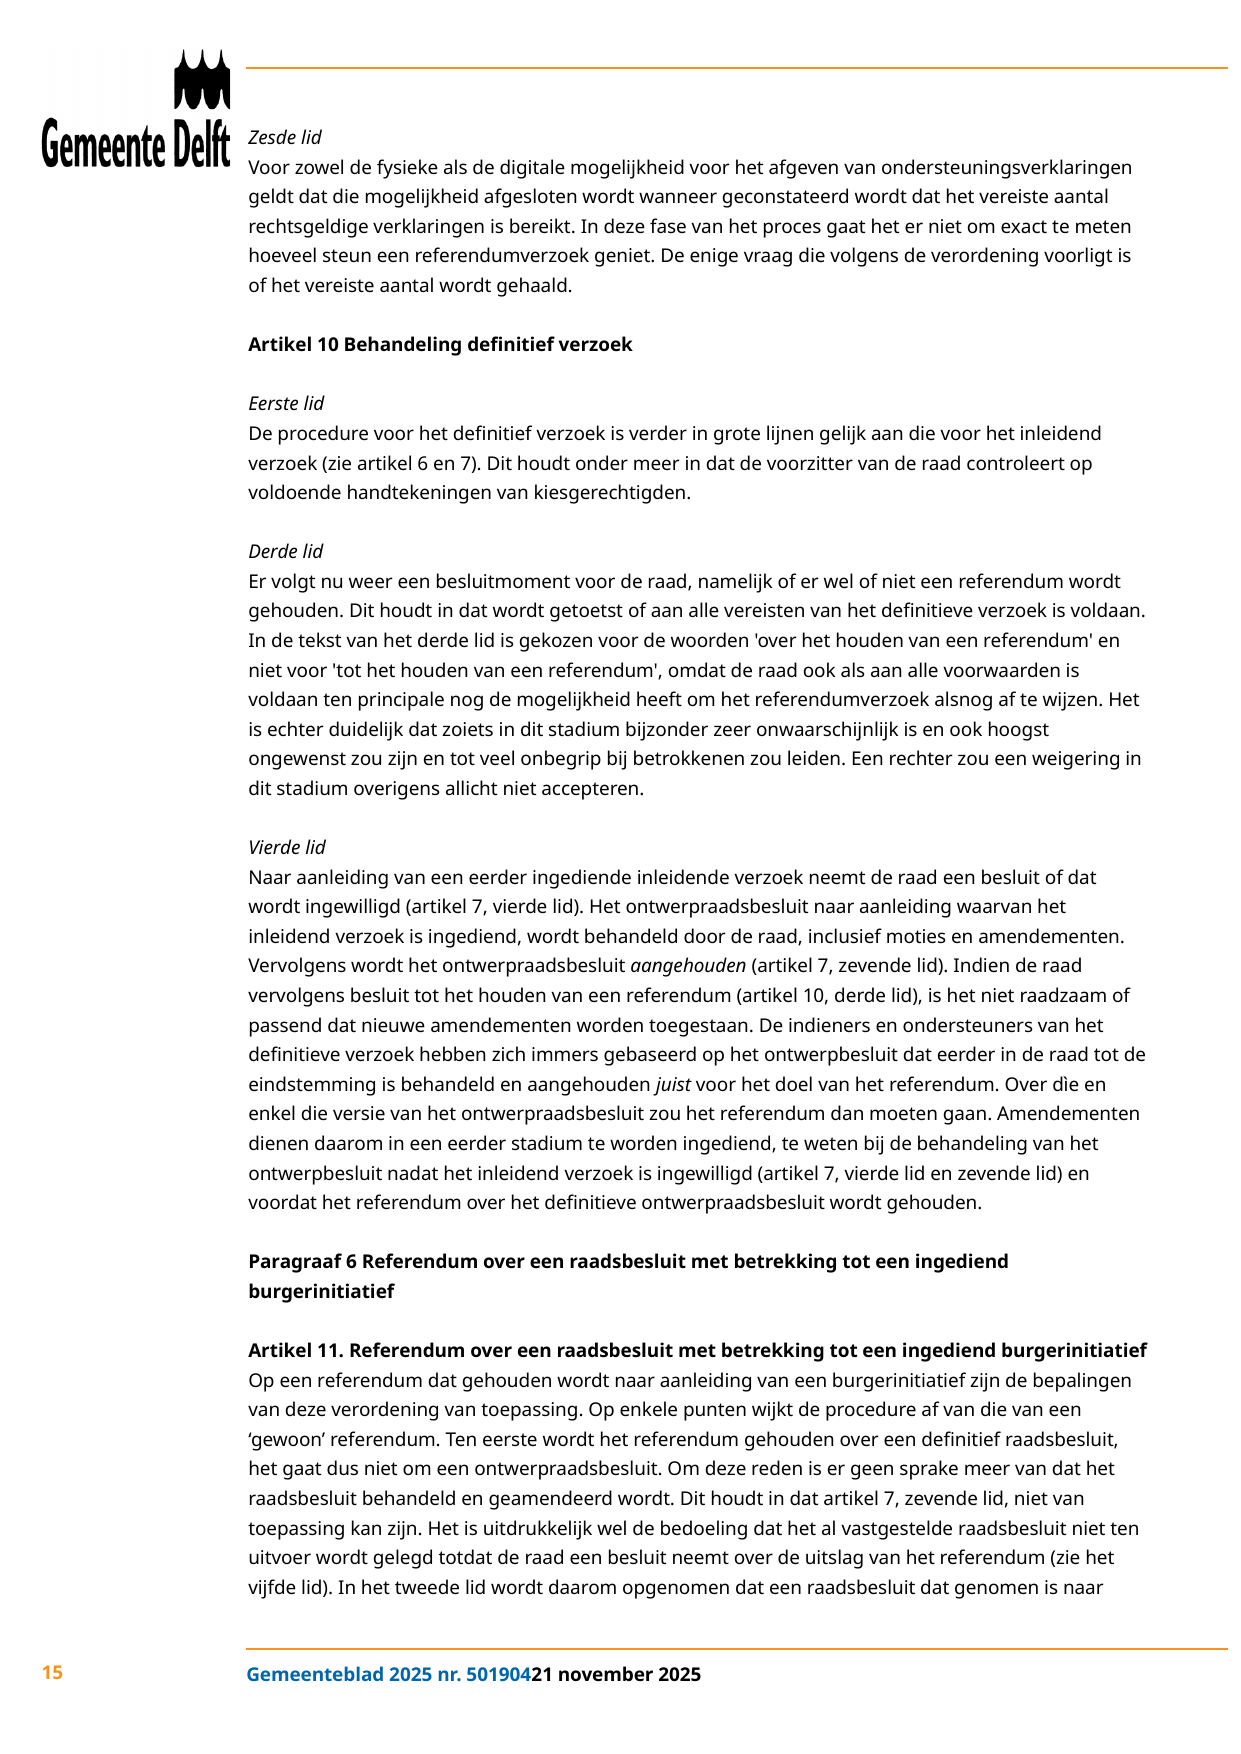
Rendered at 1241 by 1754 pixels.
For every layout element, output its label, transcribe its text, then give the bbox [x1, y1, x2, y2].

text Zesde lid [248, 124, 1152, 150]
text Er volgt nu weer een besluitmoment voor de raad, namelijk of er wel of niet een referendum wordt gehouden. Dit houdt in dat wordt getoetst of aan alle vereisten van het definitieve verzoek is voldaan. In de tekst van het derde lid is gekozen voor de woorden 'over het houden van een referendum' en niet voor 'tot het houden van een referendum', omdat de raad ook als aan alle voorwaarden is voldaan ten principale nog de mogelijkheid heeft om het referendumverzoek alsnog af te wijzen. Het is echter duidelijk dat zoiets in dit stadium bijzonder zeer onwaarschijnlijk is en ook hoogst ongewenst zou zijn en tot veel onbegrip bij betrokkenen zou leiden. Een rechter zou een weigering in dit stadium overigens allicht niet accepteren. [248, 568, 1152, 801]
text De procedure voor het definitief verzoek is verder in grote lijnen gelijk aan die voor het inleidend verzoek (zie artikel 6 en 7). Dit houdt onder meer in dat de voorzitter van de raad controleert op voldoende handtekeningen van kiesgerechtigden. [248, 420, 1152, 505]
text Vierde lid [248, 834, 1152, 860]
text Artikel 10 Behandeling definitief verzoek [248, 331, 1152, 357]
text Op een referendum dat gehouden wordt naar aanleiding van een burgerinitiatief zijn de bepalingen van deze verordening van toepassing. Op enkele punten wijkt de procedure af van die van een ‘gewoon’ referendum. Ten eerste wordt het referendum gehouden over een definitief raadsbesluit, het gaat dus niet om een ontwerpraadsbesluit. Om deze reden is er geen sprake meer van dat het raadsbesluit behandeld en geamendeerd wordt. Dit houdt in dat artikel 7, zevende lid, niet van toepassing kan zijn. Het is uitdrukkelijk wel de bedoeling dat het al vastgestelde raadsbesluit niet ten uitvoer wordt gelegd totdat de raad een besluit neemt over de uitslag van het referendum (zie het vijfde lid). In het tweede lid wordt daarom opgenomen dat een raadsbesluit dat genomen is naar [248, 1367, 1152, 1600]
text Naar aanleiding van een eerder ingediende inleidende verzoek neemt de raad een besluit of dat wordt ingewilligd (artikel 7, vierde lid). Het ontwerpraadsbesluit naar aanleiding waarvan het inleidend verzoek is ingediend, wordt behandeld door de raad, inclusief moties en amendementen. Vervolgens wordt het ontwerpraadsbesluit aangehouden (artikel 7, zevende lid). Indien de raad vervolgens besluit tot het houden van een referendum (artikel 10, derde lid), is het niet raadzaam of passend dat nieuwe amendementen worden toegestaan. De indieners en ondersteuners van het definitieve verzoek hebben zich immers gebaseerd op het ontwerpbesluit dat eerder in de raad tot de eindstemming is behandeld en aangehouden juist voor het doel van het referendum. Over dìe en enkel die versie van het ontwerpraadsbesluit zou het referendum dan moeten gaan. Amendementen dienen daarom in een eerder stadium te worden ingediend, te weten bij de behandeling van het ontwerpbesluit nadat het inleidend verzoek is ingewilligd (artikel 7, vierde lid en zevende lid) en voordat het referendum over het definitieve ontwerpraadsbesluit wordt gehouden. [248, 864, 1152, 1215]
text Voor zowel de fysieke als de digitale mogelijkheid voor het afgeven van ondersteuningsverklaringen geldt dat die mogelijkheid afgesloten wordt wanneer geconstateerd wordt dat het vereiste aantal rechtsgeldige verklaringen is bereikt. In deze fase van het proces gaat het er niet om exact te meten hoeveel steun een referendumverzoek geniet. De enige vraag die volgens de verordening voorligt is of het vereiste aantal wordt gehaald. [248, 154, 1152, 298]
text Derde lid [248, 538, 1152, 564]
text Paragraaf 6 Referendum over een raadsbesluit met betrekking tot een ingediend burgerinitiatief [248, 1248, 1152, 1304]
picture [41, 47, 231, 172]
text Eerste lid [248, 391, 1152, 416]
text Artikel 11. Referendum over een raadsbesluit met betrekking tot een ingediend burgerinitiatief [248, 1337, 1152, 1363]
